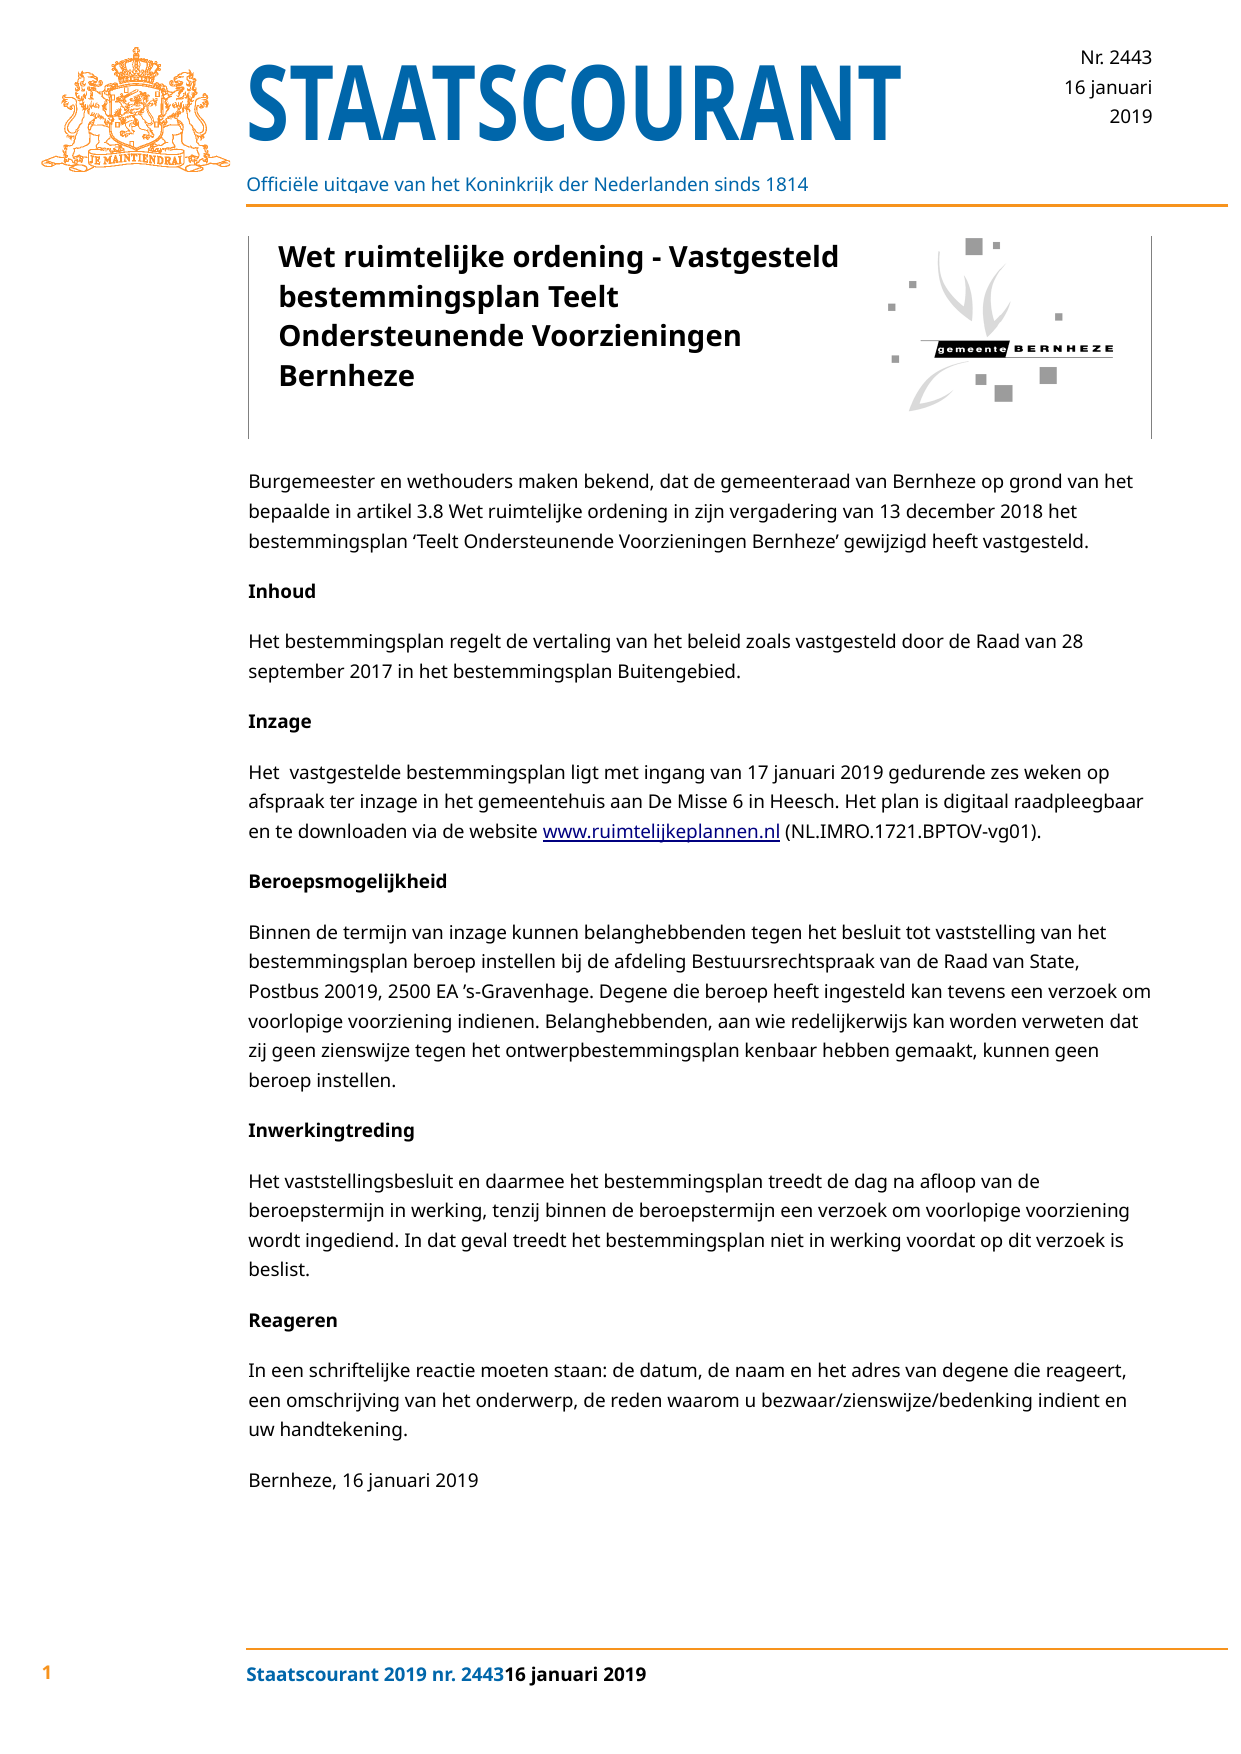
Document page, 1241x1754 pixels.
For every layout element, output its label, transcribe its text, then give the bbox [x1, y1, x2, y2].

text Inzage [248, 709, 1152, 734]
table_header [850, 414, 1151, 439]
text Inwerkingtreding [248, 1117, 1152, 1143]
table_header Wet ruimtelijke ordening - Vastgesteld bestemmingsplan Teelt Ondersteunende Voorzieningen Bernheze [249, 236, 850, 439]
table_header [1115, 236, 1151, 413]
text Het bestemmingsplan regelt de vertaling van het beleid zoals vastgesteld door de Raad van 28 september 2017 in het bestemmingsplan Buitengebied. [248, 629, 1152, 684]
text Reageren [248, 1307, 1152, 1333]
picture [41, 47, 231, 172]
text Inhoud [248, 578, 1152, 604]
text Beroepsmogelijkheid [248, 869, 1152, 894]
text In een schriftelijke reactie moeten staan: de datum, de naam en het adres van degene die reageert, een omschrijving van het onderwerp, de reden waarom u bezwaar/zienswijze/bedenking indient en uw handtekening. [248, 1357, 1152, 1442]
picture [886, 236, 1115, 414]
table_header [850, 236, 886, 413]
text Het vastgestelde bestemmingsplan ligt met ingang van 17 januari 2019 gedurende zes weken op afspraak ter inzage in het gemeentehuis aan De Misse 6 in Heesch. Het plan is digitaal raadpleegbaar en te downloaden via de website www.ruimtelijkeplannen.nl (NL.IMRO.1721.BPTOV-vg01). [248, 759, 1152, 844]
text Het vaststellingsbesluit en daarmee het bestemmingsplan treedt de dag na afloop van de beroepstermijn in werking, tenzij binnen de beroepstermijn een verzoek om voorlopige voorziening wordt ingediend. In dat geval treedt het bestemmingsplan niet in werking voordat op dit verzoek is beslist. [248, 1168, 1152, 1282]
text Burgemeester en wethouders maken bekend, dat de gemeenteraad van Bernheze op grond van het bepaalde in artikel 3.8 Wet ruimtelijke ordening in zijn vergadering van 13 december 2018 het bestemmingsplan ‘Teelt Ondersteunende Voorzieningen Bernheze’ gewijzigd heeft vastgesteld. [248, 469, 1152, 553]
text Bernheze, 16 januari 2019 [248, 1467, 1152, 1493]
text Binnen de termijn van inzage kunnen belanghebbenden tegen het besluit tot vaststelling van het bestemmingsplan beroep instellen bij de afdeling Bestuursrechtspraak van de Raad van State, Postbus 20019, 2500 EA ’s-Gravenhage. Degene die beroep heeft ingesteld kan tevens een verzoek om voorlopige voorziening indienen. Belanghebbenden, aan wie redelijkerwijs kan worden verweten dat zij geen zienswijze tegen het ontwerpbestemmingsplan kenbaar hebben gemaakt, kunnen geen beroep instellen. [248, 919, 1152, 1093]
